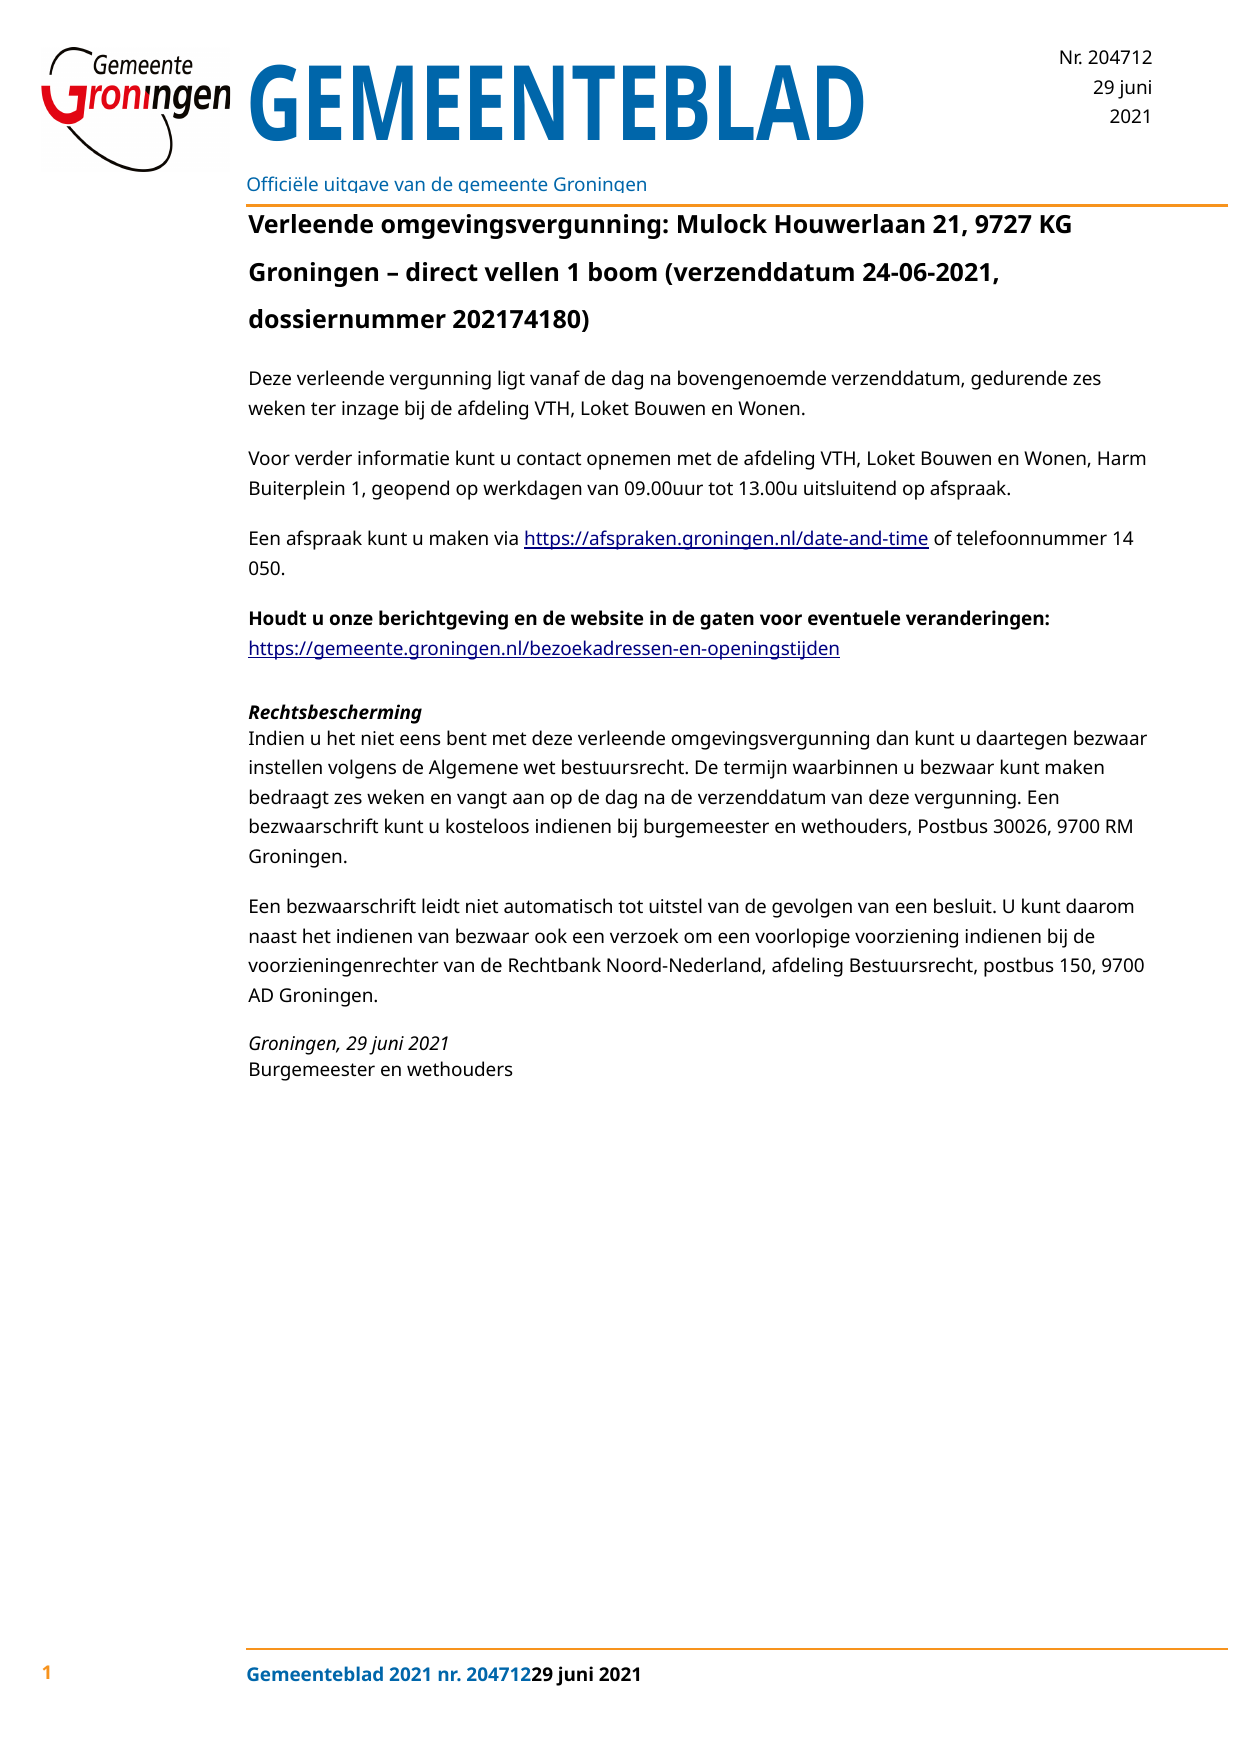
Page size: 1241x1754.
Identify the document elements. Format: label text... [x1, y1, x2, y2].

text Verleende omgevingsvergunning: Mulock Houwerlaan 21, 9727 KG Groningen – direct vellen 1 boom (verzenddatum 24-06-2021, dossiernummer 202174180) [248, 207, 1152, 336]
text Een bezwaarschrift leidt niet automatisch tot uitstel van de gevolgen van een besluit. U kunt daarom naast het indienen van bezwaar ook een verzoek om een voorlopige voorziening indienen bij de voorzieningenrechter van de Rechtbank Noord-Nederland, afdeling Bestuursrecht, postbus 150, 9700 AD Groningen. [248, 893, 1152, 1008]
text Rechtsbescherming [248, 699, 1152, 725]
text Burgemeester en wethouders [248, 1056, 1152, 1082]
text Indien u het niet eens bent met deze verleende omgevingsvergunning dan kunt u daartegen bezwaar instellen volgens de Algemene wet bestuursrecht. De termijn waarbinnen u bezwaar kunt maken bedraagt zes weken en vangt aan op de dag na de verzenddatum van deze vergunning. Een bezwaarschrift kunt u kosteloos indienen bij burgemeester en wethouders, Postbus 30026, 9700 RM Groningen. [248, 725, 1152, 869]
text Voor verder informatie kunt u contact opnemen met de afdeling VTH, Loket Bouwen en Wonen, Harm Buiterplein 1, geopend op werkdagen van 09.00uur tot 13.00u uitsluitend op afspraak. [248, 446, 1152, 501]
text Een afspraak kunt u maken via https://afspraken.groningen.nl/date-and-time of telefoonnummer 14 050. [248, 526, 1152, 581]
picture [41, 47, 231, 172]
text Deze verleende vergunning ligt vanaf de dag na bovengenoemde verzenddatum, gedurende zes weken ter inzage bij de afdeling VTH, Loket Bouwen en Wonen. [248, 366, 1152, 421]
text Houdt u onze berichtgeving en de website in de gaten voor eventuele veranderingen: https://gemeente.groningen.nl/bezoekadressen-en-openingstijden [248, 606, 1152, 661]
text Groningen, 29 juni 2021 [248, 1030, 1152, 1056]
